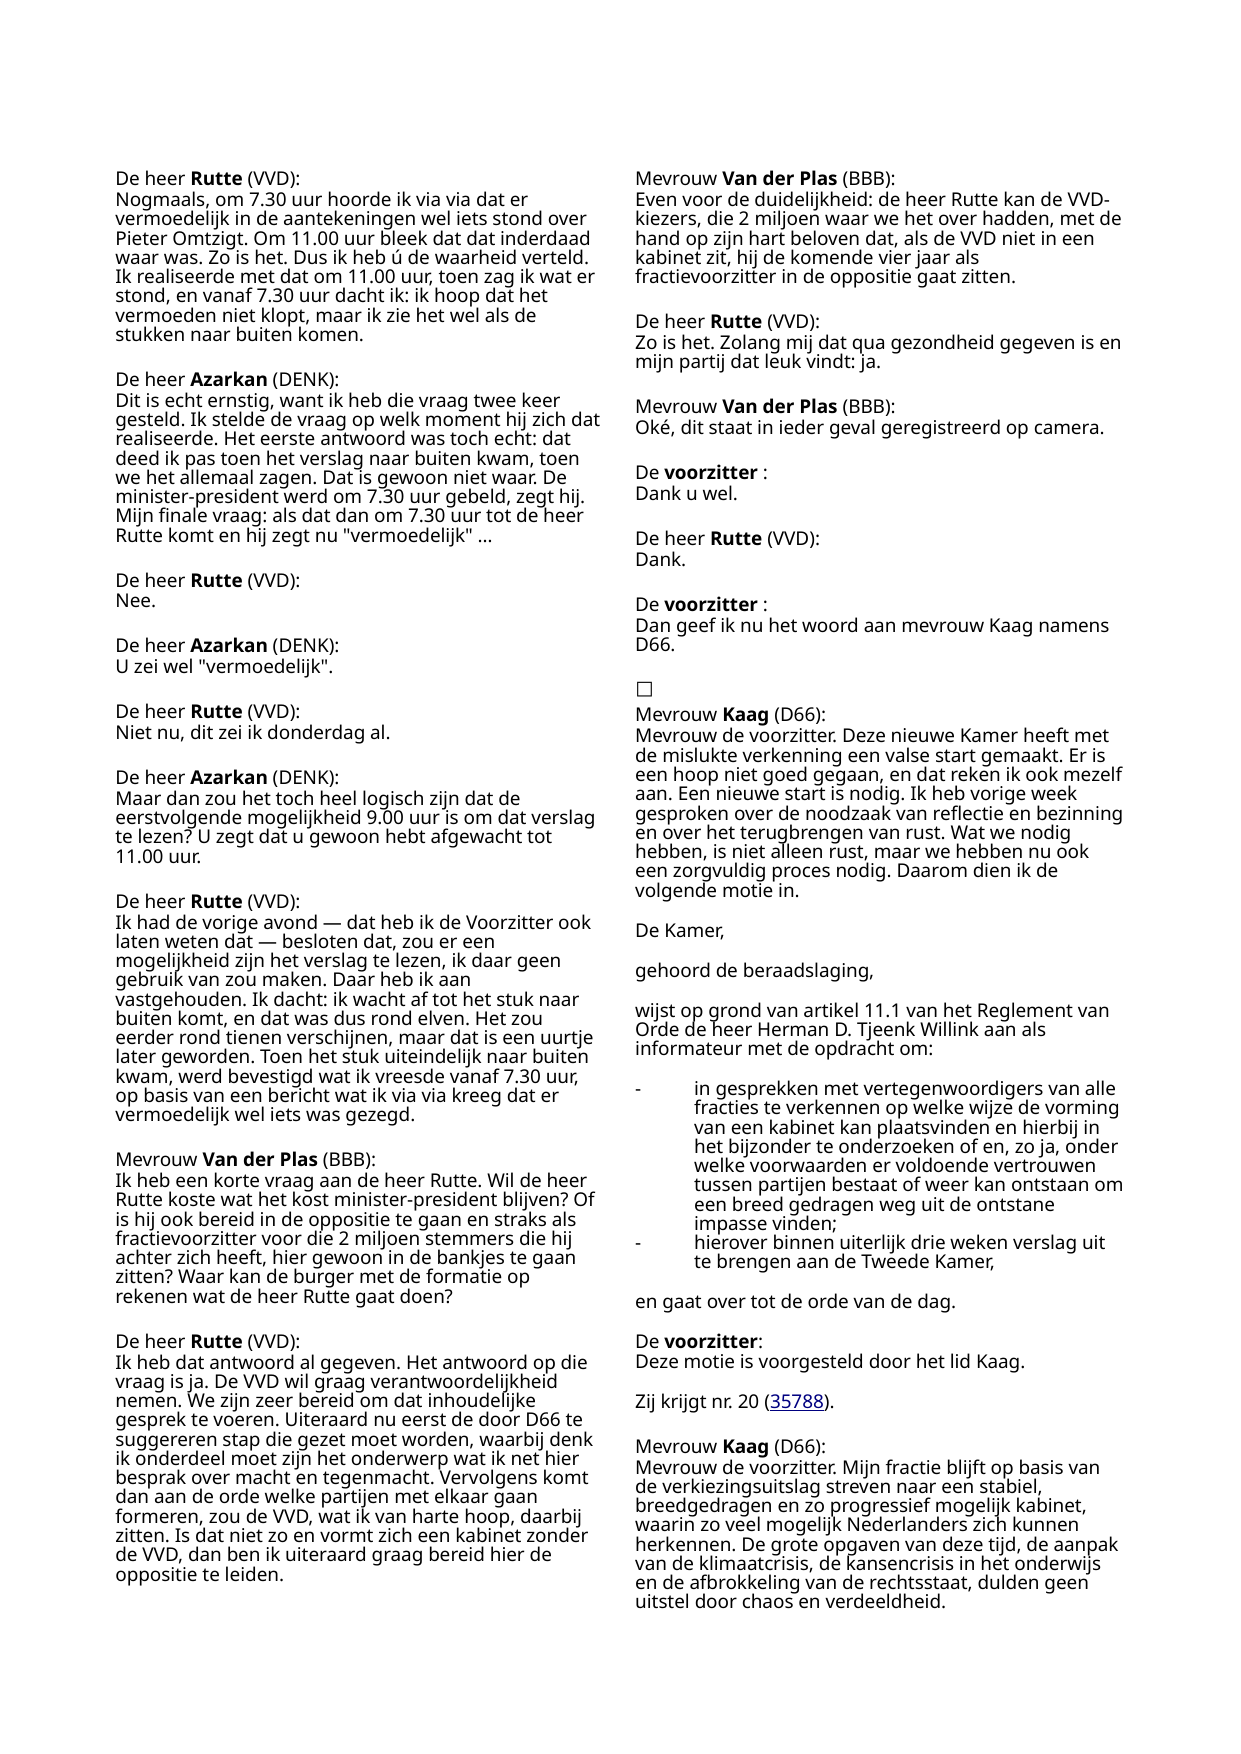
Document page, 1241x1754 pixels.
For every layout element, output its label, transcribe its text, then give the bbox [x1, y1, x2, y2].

text Dit is echt ernstig, want ik heb die vraag twee keer gesteld. Ik stelde de vraag op welk moment hij zich dat realiseerde. Het eerste antwoord was toch echt: dat deed ik pas toen het verslag naar buiten kwam, toen we het allemaal zagen. Dat is gewoon niet waar. De minister-president werd om 7.30 uur gebeld, zegt hij. Mijn finale vraag: als dat dan om 7.30 uur tot de heer Rutte komt en hij zegt nu "vermoedelijk" … [115, 392, 605, 546]
text Dank. [635, 551, 1125, 570]
text en gaat over tot de orde van de dag. [635, 1293, 1125, 1313]
text Mevrouw de voorzitter. Deze nieuwe Kamer heeft met de mislukte verkenning een valse start gemaakt. Er is een hoop niet goed gegaan, en dat reken ik ook mezelf aan. Een nieuwe start is nodig. Ik heb vorige week gesproken over de noodzaak van reflectie en bezinning en over het terugbrengen van rust. Wat we nodig hebben, is niet alleen rust, maar we hebben nu ook een zorgvuldig proces nodig. Daarom dien ik de volgende motie in. [635, 727, 1125, 901]
text Dan geef ik nu het woord aan mevrouw Kaag namens D66. [635, 617, 1125, 655]
text De heer Azarkan (DENK): [115, 366, 605, 392]
text Nee. [115, 592, 605, 612]
text Zo is het. Zolang mij dat qua gezondheid gegeven is en mijn partij dat leuk vindt: ja. [635, 334, 1125, 372]
text Zij krijgt nr. 20 (35788). [635, 1393, 1125, 1412]
text Ik heb een korte vraag aan de heer Rutte. Wil de heer Rutte koste wat het kost minister-president blijven? Of is hij ook bereid in de oppositie te gaan en straks als fractievoorzitter voor die 2 miljoen stemmers die hij achter zich heeft, hier gewoon in de bankjes te gaan zitten? Waar kan de burger met de formatie op rekenen wat de heer Rutte gaat doen? [115, 1172, 605, 1307]
text U zei wel "vermoedelijk". [115, 658, 605, 678]
text Even voor de duidelijkheid: de heer Rutte kan de VVD-kiezers, die 2 miljoen waar we het over hadden, met de hand op zijn hart beloven dat, als de VVD niet in een kabinet zit, hij de komende vier jaar als fractievoorzitter in de oppositie gaat zitten. [635, 191, 1125, 287]
text De heer Rutte (VVD): [115, 165, 605, 191]
text Mevrouw Van der Plas (BBB): [115, 1146, 605, 1172]
text Niet nu, dit zei ik donderdag al. [115, 724, 605, 743]
text De heer Azarkan (DENK): [115, 633, 605, 658]
text Mevrouw de voorzitter. Mijn fractie blijft op basis van de verkiezingsuitslag streven naar een stabiel, breedgedragen en zo progressief mogelijk kabinet, waarin zo veel mogelijk Nederlanders zich kunnen herkennen. De grote opgaven van deze tijd, de aanpak van de klimaatcrisis, de kansencrisis in het onderwijs en de afbrokkeling van de rechtsstaat, dulden geen uitstel door chaos en verdeeldheid. [635, 1459, 1125, 1613]
text Mevrouw Van der Plas (BBB): [635, 393, 1125, 419]
text De heer Rutte (VVD): [115, 698, 605, 724]
text wijst op grond van artikel 11.1 van het Reglement van Orde de heer Herman D. Tjeenk Willink aan als informateur met de opdracht om: [635, 1002, 1125, 1059]
text De voorzitter: [635, 1333, 1125, 1353]
text ⬜ [635, 676, 1125, 702]
text Ik had de vorige avond — dat heb ik de Voorzitter ook laten weten dat — besloten dat, zou er een mogelijkheid zijn het verslag te lezen, ik daar geen gebruik van zou maken. Daar heb ik aan vastgehouden. Ik dacht: ik wacht af tot het stuk naar buiten komt, en dat was dus rond elven. Het zou eerder rond tienen verschijnen, maar dat is een uurtje later geworden. Toen het stuk uiteindelijk naar buiten kwam, werd bevestigd wat ik vreesde vanaf 7.30 uur, op basis van een bericht wat ik via via kreeg dat er vermoedelijk wel iets was gezegd. [115, 914, 605, 1126]
text Maar dan zou het toch heel logisch zijn dat de eerstvolgende mogelijkheid 9.00 uur is om dat verslag te lezen? U zegt dat u gewoon hebt afgewacht tot 11.00 uur. [115, 790, 605, 867]
text Oké, dit staat in ieder geval geregistreerd op camera. [635, 419, 1125, 438]
text Mevrouw Van der Plas (BBB): [635, 165, 1125, 191]
text De heer Rutte (VVD): [115, 567, 605, 592]
text De voorzitter : [635, 459, 1125, 485]
text Ik heb dat antwoord al gegeven. Het antwoord op die vraag is ja. De VVD wil graag verantwoordelijkheid nemen. We zijn zeer bereid om dat inhoudelijke gesprek te voeren. Uiteraard nu eerst de door D66 te suggereren stap die gezet moet worden, waarbij denk ik onderdeel moet zijn het onderwerp wat ik net hier besprak over macht en tegenmacht. Vervolgens komt dan aan de orde welke partijen met elkaar gaan formeren, zou de VVD, wat ik van harte hoop, daarbij zitten. Is dat niet zo en vormt zich een kabinet zonder de VVD, dan ben ik uiteraard graag bereid hier de oppositie te leiden. [115, 1354, 605, 1585]
text Dank u wel. [635, 485, 1125, 504]
text De heer Rutte (VVD): [635, 525, 1125, 551]
text De Kamer, [635, 922, 1125, 941]
text Deze motie is voorgesteld door het lid Kaag. [635, 1353, 1125, 1372]
text De heer Rutte (VVD): [635, 308, 1125, 334]
list in gesprekken met vertegenwoordigers van alle fracties te verkennen op welke wijze de vorming van een kabinet kan plaatsvinden en hierbij in het bijzonder te onderzoeken of en, zo ja, onder welke voorwaarden er voldoende vertrouwen tussen partijen bestaat of weer kan ontstaan om een breed gedragen weg uit de ontstane impasse vinden; [635, 1080, 1125, 1234]
text Mevrouw Kaag (D66): [635, 1433, 1125, 1459]
text De heer Azarkan (DENK): [115, 764, 605, 790]
list hierover binnen uiterlijk drie weken verslag uit te brengen aan de Tweede Kamer, [635, 1234, 1125, 1273]
text gehoord de beraadslaging, [635, 962, 1125, 981]
text De heer Rutte (VVD): [115, 1328, 605, 1354]
text De heer Rutte (VVD): [115, 888, 605, 914]
text De voorzitter : [635, 591, 1125, 617]
text Mevrouw Kaag (D66): [635, 702, 1125, 727]
text Nogmaals, om 7.30 uur hoorde ik via via dat er vermoedelijk in de aantekeningen wel iets stond over Pieter Omtzigt. Om 11.00 uur bleek dat dat inderdaad waar was. Zo is het. Dus ik heb ú de waarheid verteld. Ik realiseerde met dat om 11.00 uur, toen zag ik wat er stond, en vanaf 7.30 uur dacht ik: ik hoop dat het vermoeden niet klopt, maar ik zie het wel als de stukken naar buiten komen. [115, 191, 605, 345]
